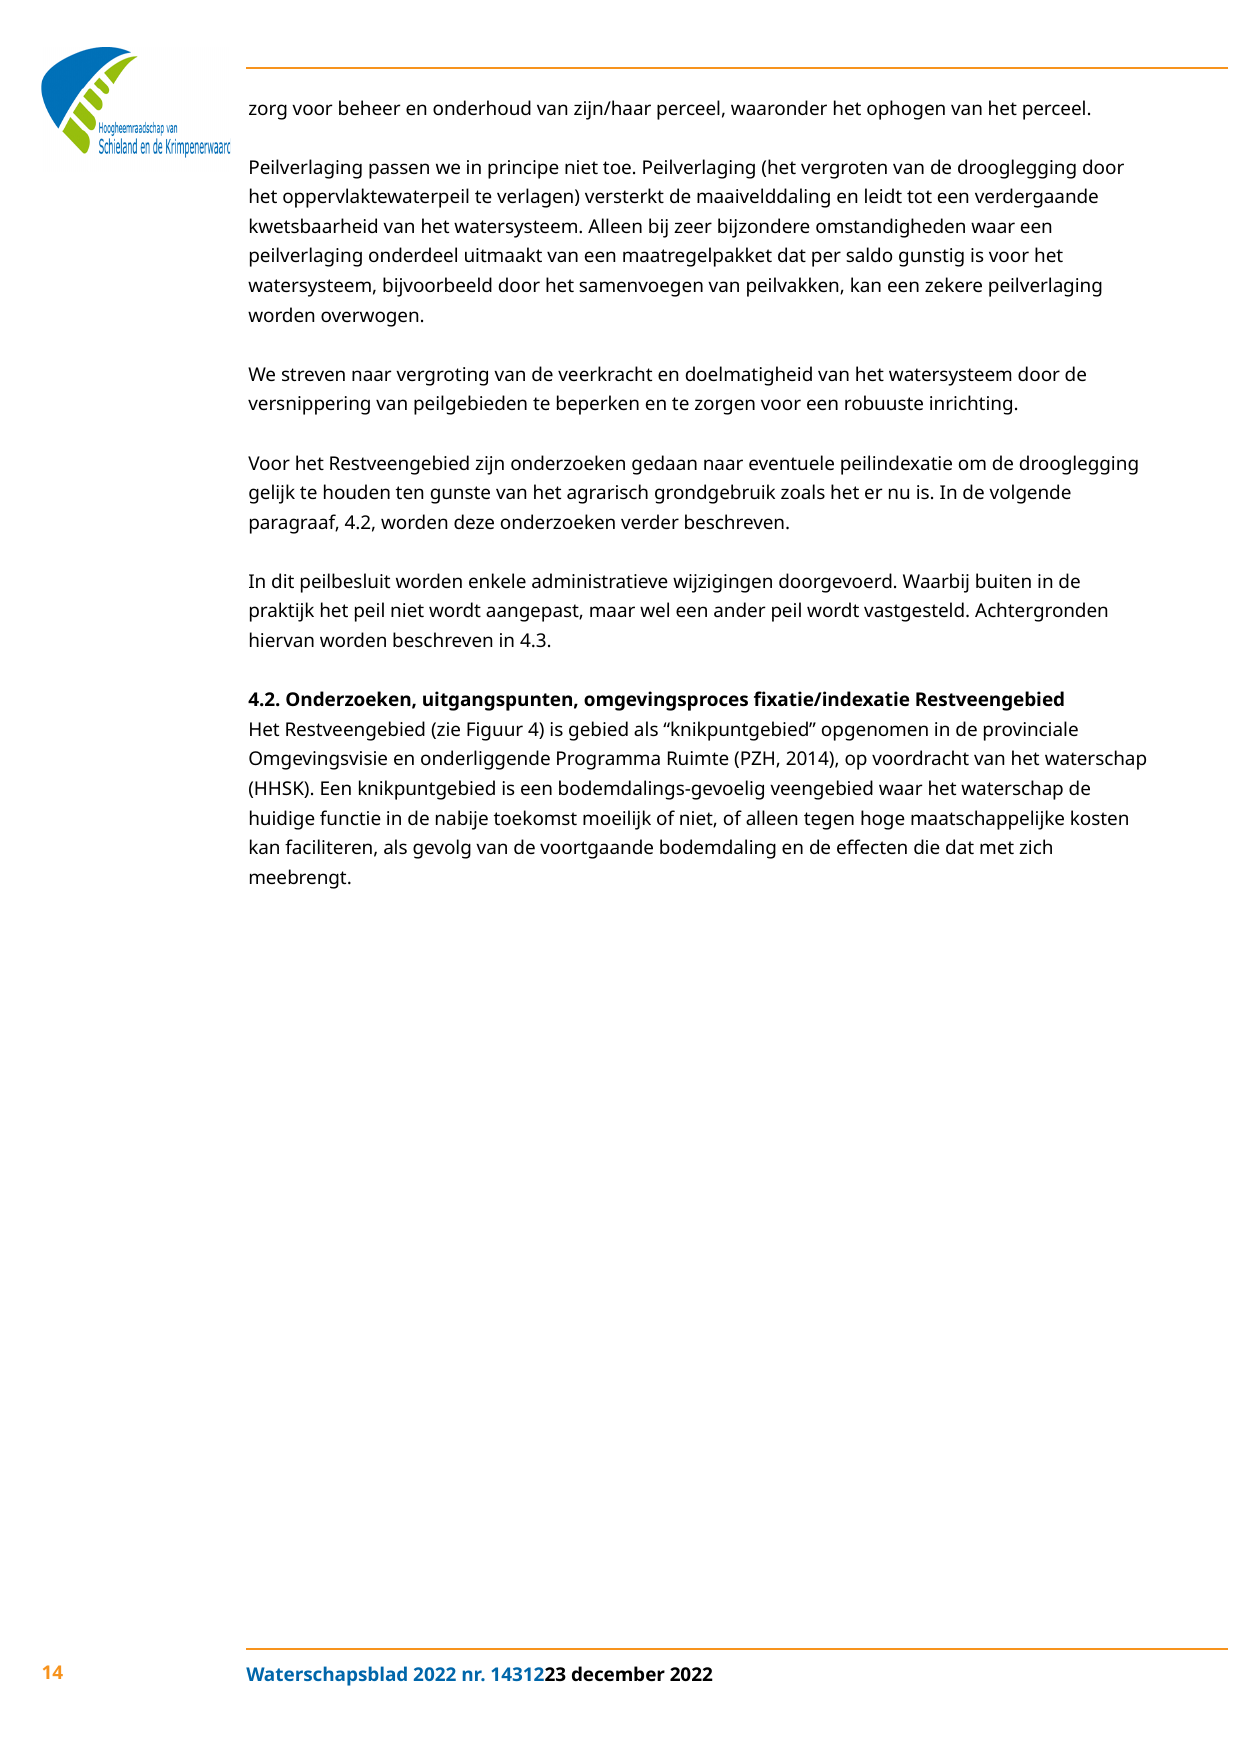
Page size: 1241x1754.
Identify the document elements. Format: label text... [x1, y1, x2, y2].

text 4.2. Onderzoeken, uitgangspunten, omgevingsproces fixatie/indexatie Restveengebied [248, 686, 1152, 712]
picture [41, 47, 231, 172]
text In dit peilbesluit worden enkele administratieve wijzigingen doorgevoerd. Waarbij buiten in de praktijk het peil niet wordt aangepast, maar wel een ander peil wordt vastgesteld. Achtergronden hiervan worden beschreven in 4.3. [248, 568, 1152, 653]
text Peilverlaging passen we in principe niet toe. Peilverlaging (het vergroten van de drooglegging door het oppervlaktewaterpeil te verlagen) versterkt de maaivelddaling en leidt tot een verdergaande kwetsbaarheid van het watersysteem. Alleen bij zeer bijzondere omstandigheden waar een peilverlaging onderdeel uitmaakt van een maatregelpakket dat per saldo gunstig is voor het watersysteem, bijvoorbeeld door het samenvoegen van peilvakken, kan een zekere peilverlaging worden overwogen. [248, 154, 1152, 328]
text We streven naar vergroting van de veerkracht en doelmatigheid van het watersysteem door de versnippering van peilgebieden te beperken en te zorgen voor een robuuste inrichting. [248, 361, 1152, 416]
text Het Restveengebied (zie Figuur 4) is gebied als “knikpuntgebied” opgenomen in de provinciale Omgevingsvisie en onderliggende Programma Ruimte (PZH, 2014), op voordracht van het waterschap (HHSK). Een knikpuntgebied is een bodemdalings-gevoelig veengebied waar het waterschap de huidige functie in de nabije toekomst moeilijk of niet, of alleen tegen hoge maatschappelijke kosten kan faciliteren, als gevolg van de voortgaande bodemdaling en de effecten die dat met zich meebrengt. [248, 716, 1152, 890]
text Voor het Restveengebied zijn onderzoeken gedaan naar eventuele peilindexatie om de drooglegging gelijk te houden ten gunste van het agrarisch grondgebruik zoals het er nu is. In de volgende paragraaf, 4.2, worden deze onderzoeken verder beschreven. [248, 450, 1152, 535]
text zorg voor beheer en onderhoud van zijn/haar perceel, waaronder het ophogen van het perceel. [248, 95, 1152, 121]
